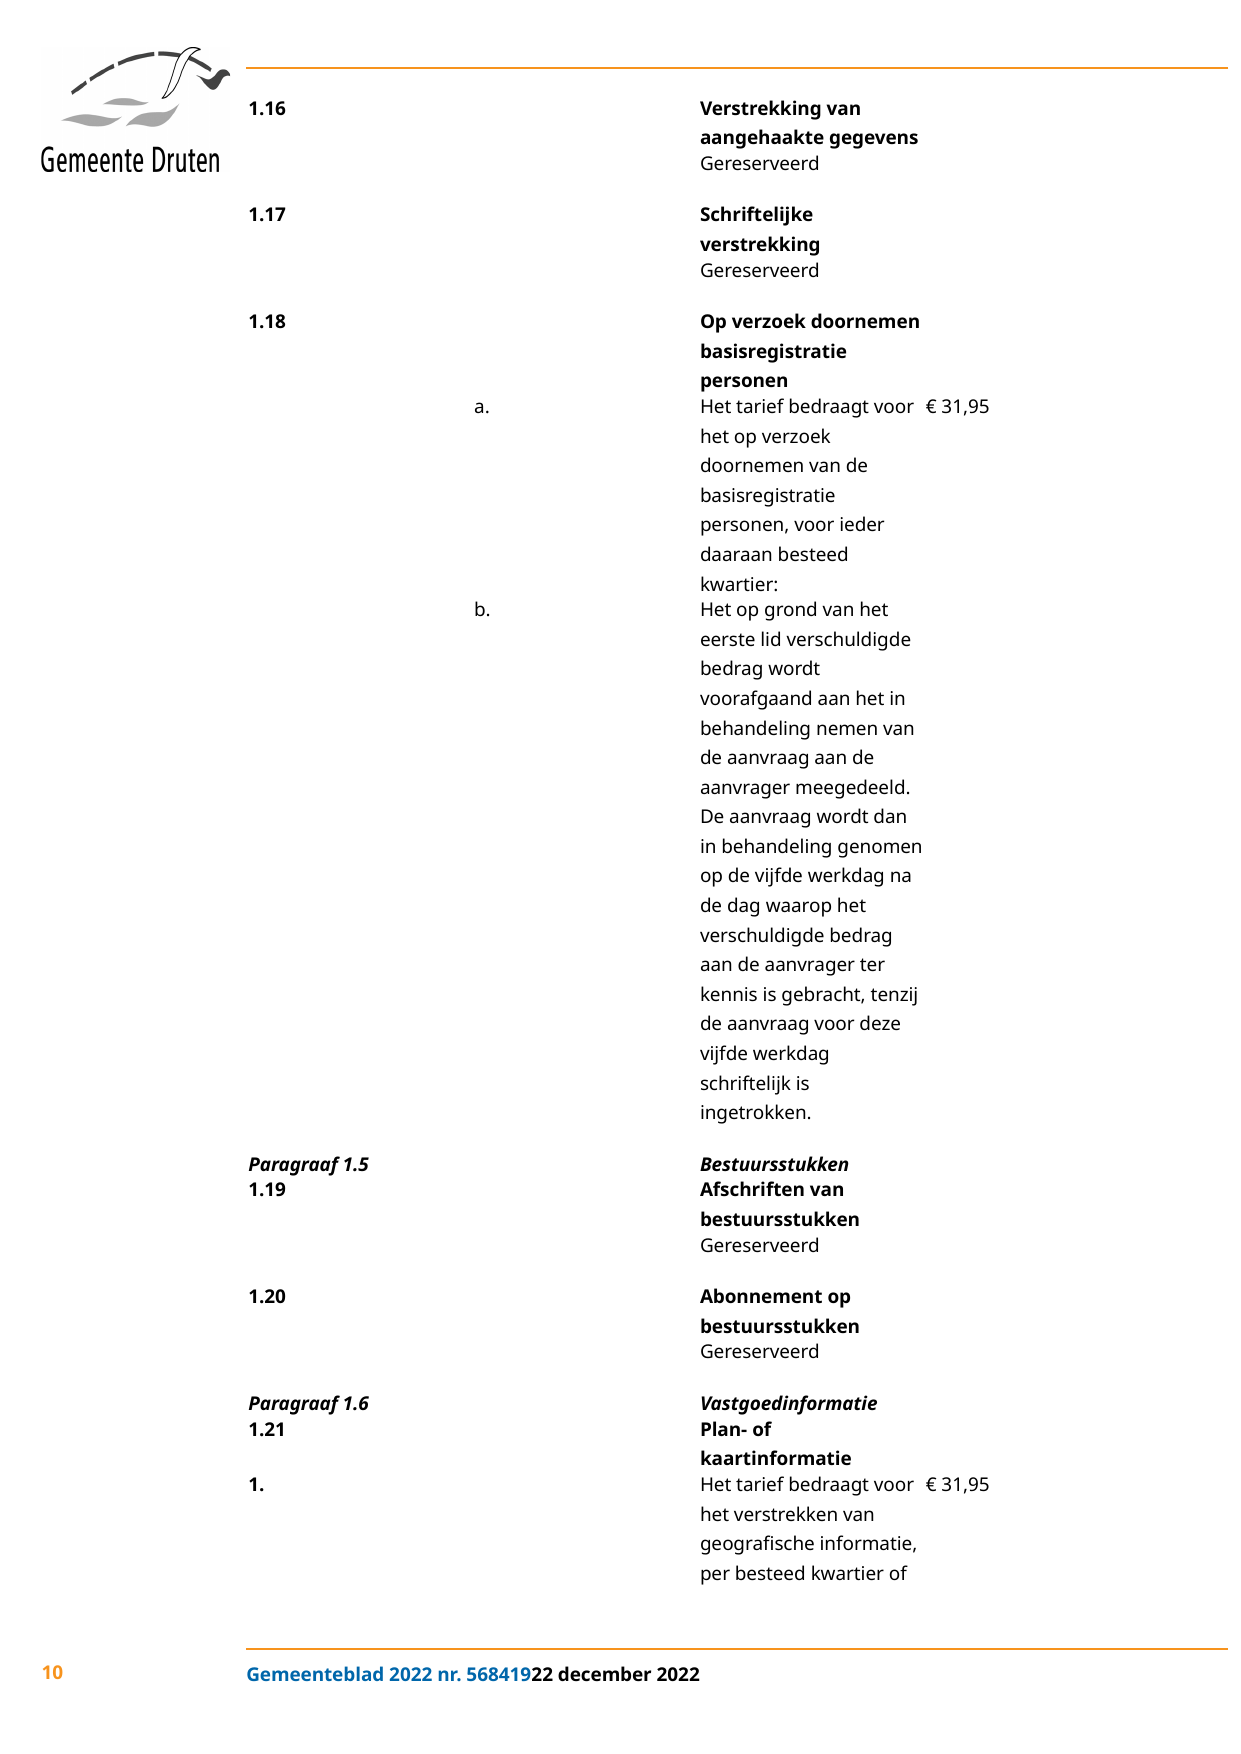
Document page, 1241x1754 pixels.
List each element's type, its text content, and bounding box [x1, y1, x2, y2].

table_cell [474, 202, 700, 257]
table_cell [474, 95, 700, 150]
table_cell [926, 596, 1152, 1125]
table_cell Bestuursstukken [700, 1151, 926, 1177]
table_cell Afschriften van bestuursstukken [700, 1177, 926, 1232]
table_cell Paragraaf 1.5 [248, 1151, 474, 1177]
table_cell [926, 202, 1152, 257]
table_cell [248, 1258, 474, 1283]
table_cell [474, 308, 700, 393]
table_cell [926, 1339, 1152, 1364]
table_cell [248, 1339, 474, 1364]
table_cell [474, 176, 700, 202]
table_cell [474, 1416, 700, 1471]
table_cell [474, 283, 700, 308]
table_cell [926, 1416, 1152, 1471]
table_cell [700, 1364, 926, 1390]
table_cell Plan- of kaartinformatie [700, 1416, 926, 1471]
table_cell [474, 150, 700, 176]
table_cell [248, 393, 474, 596]
table_cell [248, 150, 474, 176]
table_cell [926, 1232, 1152, 1258]
table_cell [926, 257, 1152, 283]
table_cell 1.20 [248, 1283, 474, 1339]
table_cell [474, 1258, 700, 1283]
table_cell Vastgoedinformatie [700, 1390, 926, 1416]
table_cell [700, 1125, 926, 1151]
table_cell Schriftelijke verstrekking [700, 202, 926, 257]
table_cell Verstrekking van aangehaakte gegevens [700, 95, 926, 150]
table_cell [474, 257, 700, 283]
table_cell 1. [248, 1471, 474, 1586]
table_cell Op verzoek doornemen basisregistratie personen [700, 308, 926, 393]
table_cell [474, 1471, 700, 1586]
table_cell [248, 1125, 474, 1151]
table_cell Gereserveerd [700, 1232, 926, 1258]
table_cell [474, 1283, 700, 1339]
table_cell [926, 1390, 1152, 1416]
picture [41, 47, 231, 172]
table_cell [474, 1390, 700, 1416]
table_cell [700, 176, 926, 202]
table_cell Gereserveerd [700, 1339, 926, 1364]
table_cell [926, 176, 1152, 202]
table_cell 1.19 [248, 1177, 474, 1232]
table_cell Gereserveerd [700, 150, 926, 176]
table_cell [926, 1151, 1152, 1177]
table_cell [926, 95, 1152, 150]
table_cell [926, 283, 1152, 308]
table_cell Het tarief bedraagt voor het op verzoek doornemen van de basisregistratie personen, voor ieder daaraan besteed kwartier: [700, 393, 926, 596]
table_cell [474, 1364, 700, 1390]
table_cell Abonnement op bestuursstukken [700, 1283, 926, 1339]
table_cell Gereserveerd [700, 257, 926, 283]
table_cell Paragraaf 1.6 [248, 1390, 474, 1416]
table_cell b. [474, 596, 700, 1125]
table_cell [926, 308, 1152, 393]
table_cell [248, 176, 474, 202]
table_cell [474, 1177, 700, 1232]
table_cell [248, 1232, 474, 1258]
table_cell [474, 1125, 700, 1151]
table_cell [926, 1258, 1152, 1283]
table_cell [926, 1177, 1152, 1232]
table_cell € 31,95 [926, 1471, 1152, 1586]
table_cell a. [474, 393, 700, 596]
table_cell [248, 283, 474, 308]
table_cell [926, 150, 1152, 176]
table_cell [474, 1339, 700, 1364]
table_cell [248, 1364, 474, 1390]
table_cell [248, 257, 474, 283]
table_cell [474, 1232, 700, 1258]
table_cell [926, 1125, 1152, 1151]
table_cell [474, 1151, 700, 1177]
table_cell 1.18 [248, 308, 474, 393]
table_cell Het tarief bedraagt voor het verstrekken van geografische informatie, per besteed kwartier of [700, 1471, 926, 1586]
table_cell 1.21 [248, 1416, 474, 1471]
table_cell [248, 596, 474, 1125]
table_cell 1.16 [248, 95, 474, 150]
table_cell Het op grond van het eerste lid verschuldigde bedrag wordt voorafgaand aan het in behandeling nemen van de aanvraag aan de aanvrager meegedeeld. De aanvraag wordt dan in behandeling genomen op de vijfde werkdag na de dag waarop het verschuldigde bedrag aan de aanvrager ter kennis is gebracht, tenzij de aanvraag voor deze vijfde werkdag schriftelijk is ingetrokken. [700, 596, 926, 1125]
table_cell 1.17 [248, 202, 474, 257]
table_cell [926, 1364, 1152, 1390]
table_cell € 31,95 [926, 393, 1152, 596]
table_cell [926, 1283, 1152, 1339]
table_cell [700, 283, 926, 308]
table_cell [700, 1258, 926, 1283]
